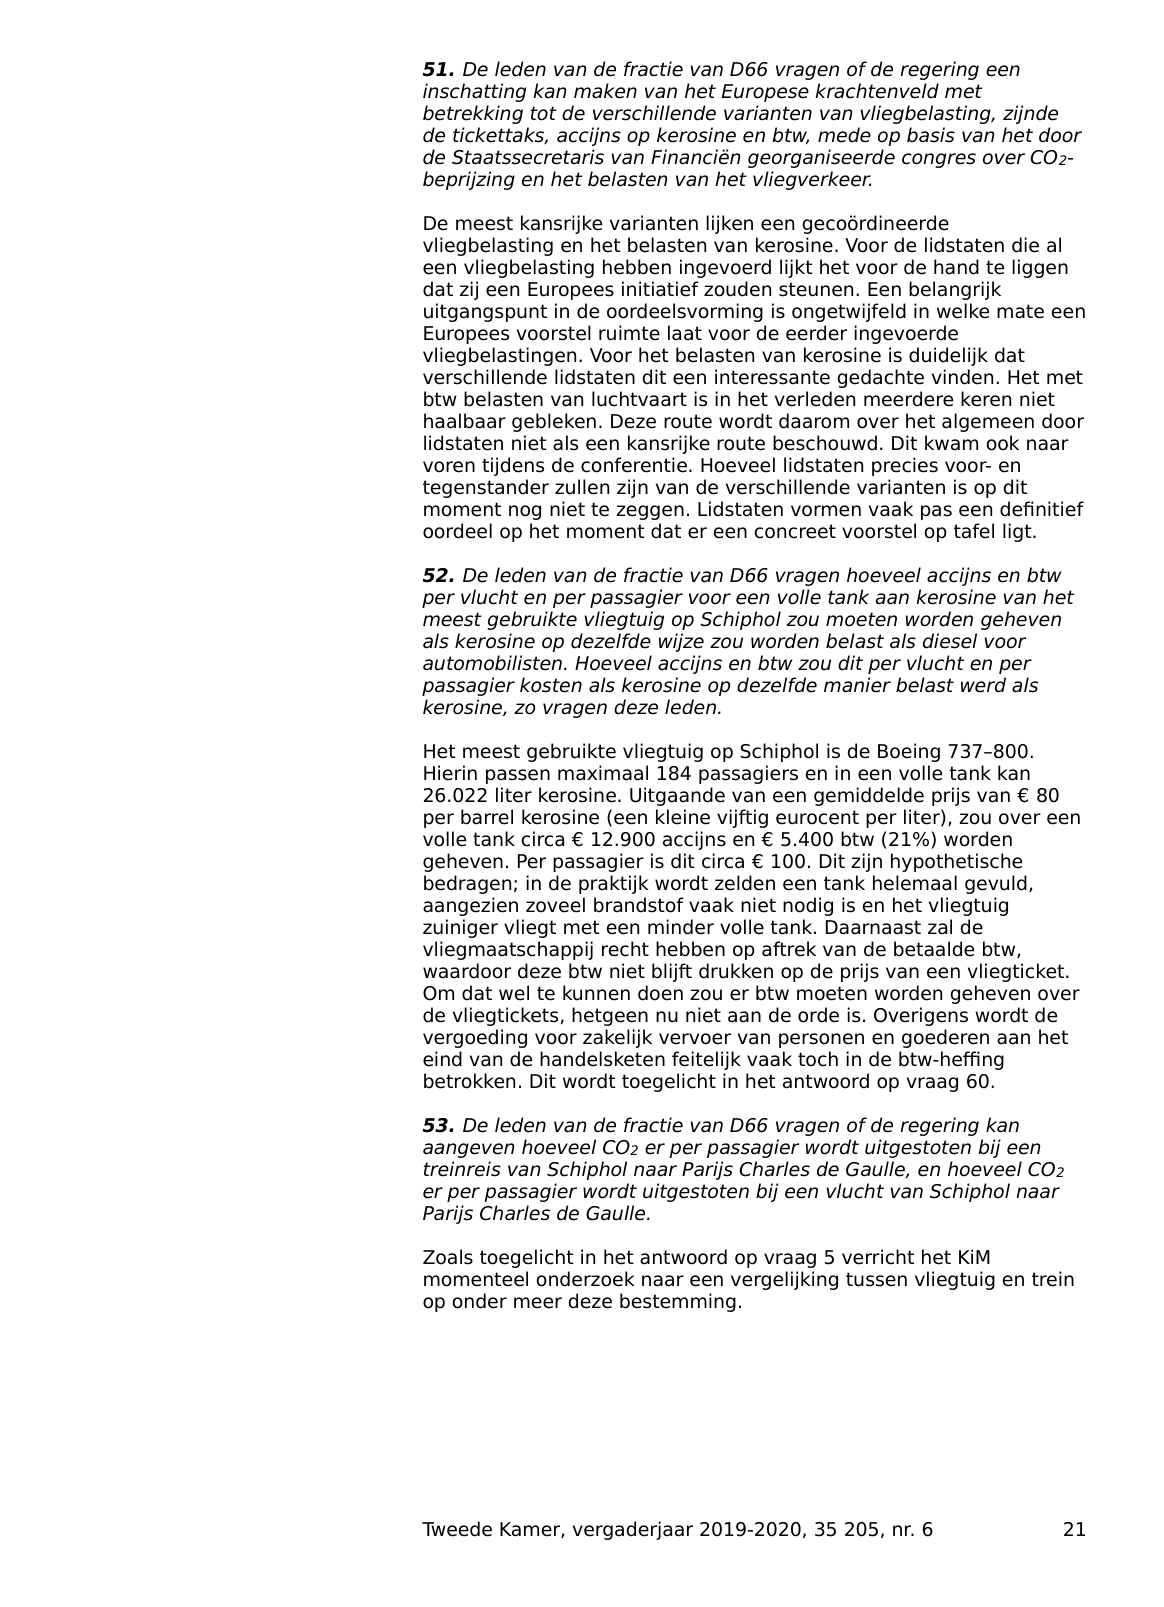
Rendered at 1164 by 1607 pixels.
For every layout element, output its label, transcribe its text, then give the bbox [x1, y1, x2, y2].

subtitle 51. De leden van de fractie van D66 vragen of de regering een inschatting kan maken van het Europese krachtenveld met betrekking tot de verschillende varianten van vliegbelasting, zijnde de tickettaks, accijns op kerosine en btw, mede op basis van het door de Staatssecretaris van Financiën georganiseerde congres over CO2-beprijzing en het belasten van het vliegverkeer. [422, 59, 1087, 191]
text Zoals toegelicht in het antwoord op vraag 5 verricht het KiM momenteel onderzoek naar een vergelijking tussen vliegtuig en trein op onder meer deze bestemming. [422, 1247, 1087, 1313]
text Het meest gebruikte vliegtuig op Schiphol is de Boeing 737–800. Hierin passen maximaal 184 passagiers en in een volle tank kan 26.022 liter kerosine. Uitgaande van een gemiddelde prijs van € 80 per barrel kerosine (een kleine vijftig eurocent per liter), zou over een volle tank circa € 12.900 accijns en € 5.400 btw (21%) worden geheven. Per passagier is dit circa € 100. Dit zijn hypothetische bedragen; in de praktijk wordt zelden een tank helemaal gevuld, aangezien zoveel brandstof vaak niet nodig is en het vliegtuig zuiniger vliegt met een minder volle tank. Daarnaast zal de vliegmaatschappij recht hebben op aftrek van de betaalde btw, waardoor deze btw niet blijft drukken op de prijs van een vliegticket. Om dat wel te kunnen doen zou er btw moeten worden geheven over de vliegtickets, hetgeen nu niet aan de orde is. Overigens wordt de vergoeding voor zakelijk vervoer van personen en goederen aan het eind van de handelsketen feitelijk vaak toch in de btw-heffing betrokken. Dit wordt toegelicht in het antwoord op vraag 60. [422, 741, 1087, 1093]
text De meest kansrijke varianten lijken een gecoördineerde vliegbelasting en het belasten van kerosine. Voor de lidstaten die al een vliegbelasting hebben ingevoerd lijkt het voor de hand te liggen dat zij een Europees initiatief zouden steunen. Een belangrijk uitgangspunt in de oordeelsvorming is ongetwijfeld in welke mate een Europees voorstel ruimte laat voor de eerder ingevoerde vliegbelastingen. Voor het belasten van kerosine is duidelijk dat verschillende lidstaten dit een interessante gedachte vinden. Het met btw belasten van luchtvaart is in het verleden meerdere keren niet haalbaar gebleken. Deze route wordt daarom over het algemeen door lidstaten niet als een kansrijke route beschouwd. Dit kwam ook naar voren tijdens de conferentie. Hoeveel lidstaten precies voor- en tegenstander zullen zijn van de verschillende varianten is op dit moment nog niet te zeggen. Lidstaten vormen vaak pas een definitief oordeel op het moment dat er een concreet voorstel op tafel ligt. [422, 213, 1087, 543]
subtitle 52. De leden van de fractie van D66 vragen hoeveel accijns en btw per vlucht en per passagier voor een volle tank aan kerosine van het meest gebruikte vliegtuig op Schiphol zou moeten worden geheven als kerosine op dezelfde wijze zou worden belast als diesel voor automobilisten. Hoeveel accijns en btw zou dit per vlucht en per passagier kosten als kerosine op dezelfde manier belast werd als kerosine, zo vragen deze leden. [422, 565, 1087, 719]
subtitle 53. De leden van de fractie van D66 vragen of de regering kan aangeven hoeveel CO2 er per passagier wordt uitgestoten bij een treinreis van Schiphol naar Parijs Charles de Gaulle, en hoeveel CO2 er per passagier wordt uitgestoten bij een vlucht van Schiphol naar Parijs Charles de Gaulle. [422, 1115, 1087, 1225]
